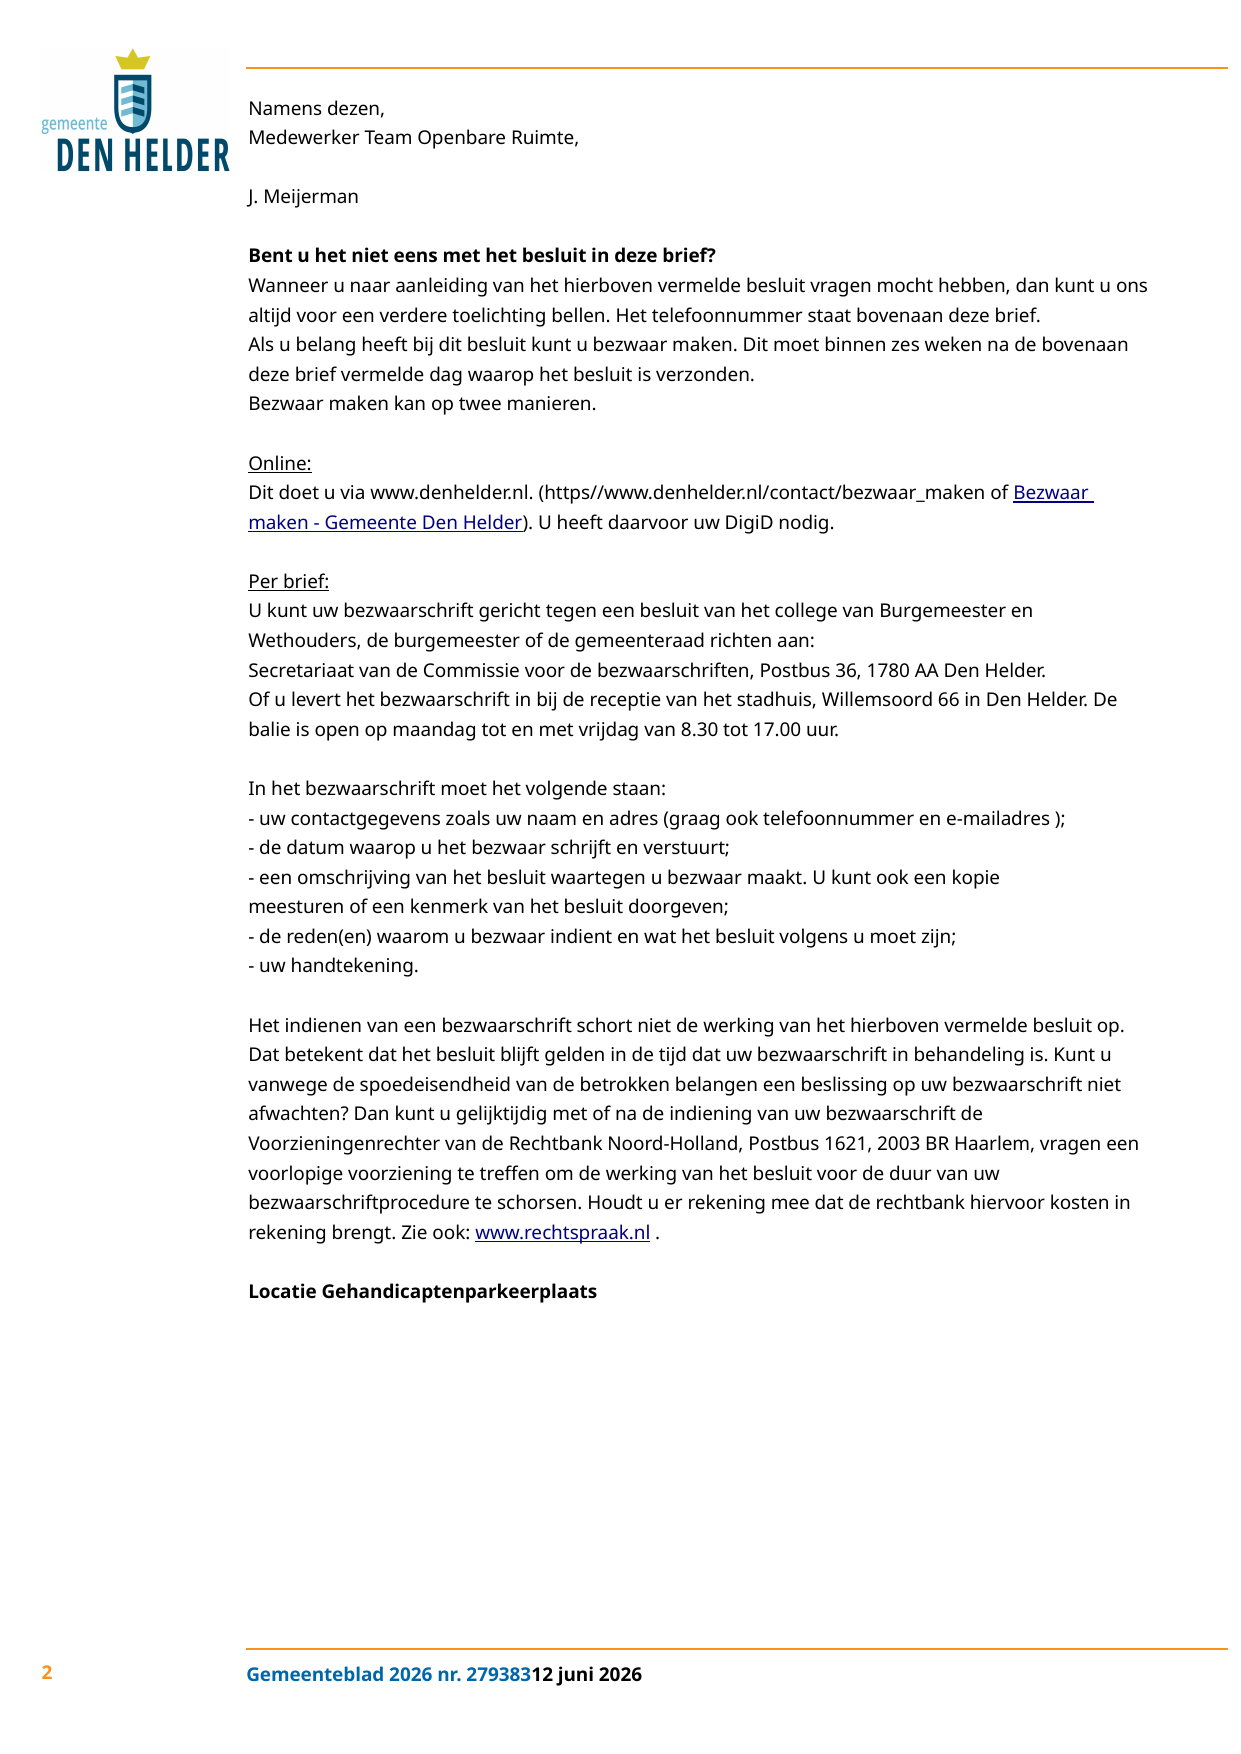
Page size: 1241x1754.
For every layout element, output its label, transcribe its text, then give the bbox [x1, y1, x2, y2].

text Of u levert het bezwaarschrift in bij de receptie van het stadhuis, Willemsoord 66 in Den Helder. De [248, 686, 1152, 712]
text U kunt uw bezwaarschrift gericht tegen een besluit van het college van Burgemeester en Wethouders, de burgemeester of de gemeenteraad richten aan: [248, 598, 1152, 653]
picture [130, 157, 135, 172]
text Namens dezen, [248, 95, 1152, 121]
text Secretariaat van de Commissie voor de bezwaarschriften, Postbus 36, 1780 AA Den Helder. [248, 657, 1152, 683]
text Online: [248, 450, 1152, 476]
text meesturen of een kenmerk van het besluit doorgeven; [248, 893, 1152, 919]
text Als u belang heeft bij dit besluit kunt u bezwaar maken. Dit moet binnen zes weken na de bovenaan deze brief vermelde dag waarop het besluit is verzonden. [248, 331, 1152, 387]
text - een omschrijving van het besluit waartegen u bezwaar maakt. U kunt ook een kopie [248, 864, 1152, 890]
text Dit doet u via www.denhelder.nl. (https//www.denhelder.nl/contact/bezwaar_maken of Bezwaar maken - Gemeente Den Helder). U heeft daarvoor uw DigiD nodig. [248, 479, 1152, 535]
picture [100, 154, 106, 172]
text - de datum waarop u het bezwaar schrijft en verstuurt; [248, 834, 1152, 860]
text Locatie Gehandicaptenparkeerplaats [248, 1278, 1152, 1304]
text Bezwaar maken kan op twee manieren. [248, 391, 1152, 416]
text Het indienen van een bezwaarschrift schort niet de werking van het hierboven vermelde besluit op. Dat betekent dat het besluit blijft gelden in de tijd dat uw bezwaarschrift in behandeling is. Kunt u vanwege de spoedeisendheid van de betrokken belangen een beslissing op uw bezwaarschrift niet afwachten? Dan kunt u gelijktijdig met of na de indiening van uw bezwaarschrift de Voorzieningenrechter van de Rechtbank Noord-Holland, Postbus 1621, 2003 BR Haarlem, vragen een voorlopige voorziening te treffen om de werking van het besluit voor de duur van uw bezwaarschriftprocedure te schorsen. Houdt u er rekening mee dat de rechtbank hiervoor kosten in rekening brengt. Zie ook: www.rechtspraak.nl . [248, 1012, 1152, 1245]
picture [63, 144, 68, 165]
text balie is open op maandag tot en met vrijdag van 8.30 tot 17.00 uur. [248, 716, 1152, 742]
picture [41, 47, 231, 172]
text Wanneer u naar aanleiding van het hierboven vermelde besluit vragen mocht hebben, dan kunt u ons altijd voor een verdere toelichting bellen. Het telefoonnummer staat bovenaan deze brief. [248, 272, 1152, 328]
picture [220, 160, 224, 172]
text - uw contactgegevens zoals uw naam en adres (graag ook telefoonnummer en e-mailadres ); [248, 805, 1152, 831]
text Bent u het niet eens met het besluit in deze brief? [248, 243, 1152, 268]
text In het bezwaarschrift moet het volgende staan: [248, 775, 1152, 801]
text - de reden(en) waarom u bezwaar indient en wat het besluit volgens u moet zijn; [248, 923, 1152, 949]
picture [182, 144, 187, 165]
text Medewerker Team Openbare Ruimte, [248, 124, 1152, 150]
text J. Meijerman [248, 183, 1152, 209]
text - uw handtekening. [248, 953, 1152, 978]
text Per brief: [248, 568, 1152, 594]
